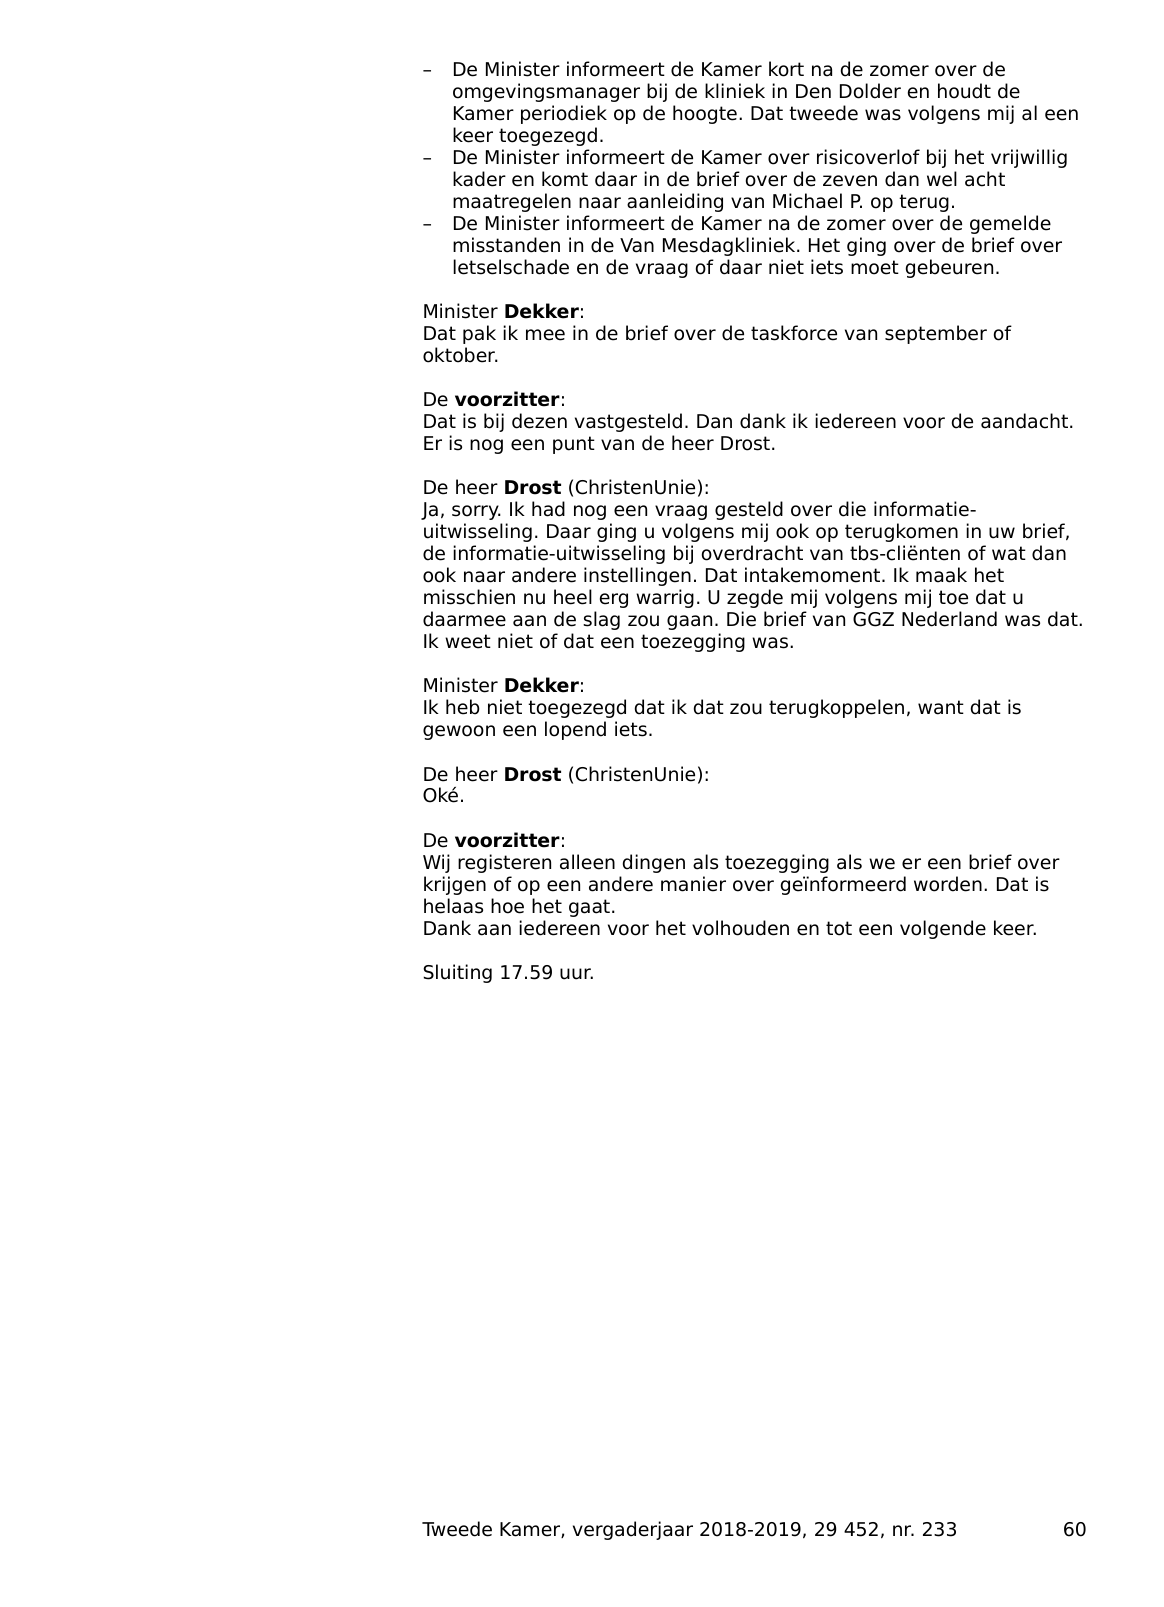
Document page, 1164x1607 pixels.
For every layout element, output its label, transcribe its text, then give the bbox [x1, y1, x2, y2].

text Minister Dekker: [422, 675, 1087, 697]
text De voorzitter: [422, 389, 1087, 411]
text De heer Drost (ChristenUnie): [422, 763, 1087, 785]
text – De Minister informeert de Kamer over risicoverlof bij het vrijwillig kader en komt daar in de brief over de zeven dan wel acht maatregelen naar aanleiding van Michael P. op terug. [422, 147, 1087, 213]
text Dank aan iedereen voor het volhouden en tot een volgende keer. [422, 917, 1087, 939]
text Ik heb niet toegezegd dat ik dat zou terugkoppelen, want dat is gewoon een lopend iets. [422, 697, 1087, 741]
text Oké. [422, 785, 1087, 807]
text Minister Dekker: [422, 301, 1087, 323]
text Sluiting 17.59 uur. [422, 962, 1087, 984]
text De heer Drost (ChristenUnie): [422, 477, 1087, 499]
text – De Minister informeert de Kamer na de zomer over de gemelde misstanden in de Van Mesdagkliniek. Het ging over de brief over letselschade en de vraag of daar niet iets moet gebeuren. [422, 213, 1087, 279]
text Dat pak ik mee in de brief over de taskforce van september of oktober. [422, 323, 1087, 367]
text Wij registeren alleen dingen als toezegging als we er een brief over krijgen of op een andere manier over geïnformeerd worden. Dat is helaas hoe het gaat. [422, 852, 1087, 917]
text De voorzitter: [422, 829, 1087, 852]
text Dat is bij dezen vastgesteld. Dan dank ik iedereen voor de aandacht. Er is nog een punt van de heer Drost. [422, 411, 1087, 455]
text – De Minister informeert de Kamer kort na de zomer over de omgevingsmanager bij de kliniek in Den Dolder en houdt de Kamer periodiek op de hoogte. Dat tweede was volgens mij al een keer toegezegd. [422, 59, 1087, 147]
text Ja, sorry. Ik had nog een vraag gesteld over die informatie-uitwisseling. Daar ging u volgens mij ook op terugkomen in uw brief, de informatie-uitwisseling bij overdracht van tbs-cliënten of wat dan ook naar andere instellingen. Dat intakemoment. Ik maak het misschien nu heel erg warrig. U zegde mij volgens mij toe dat u daarmee aan de slag zou gaan. Die brief van GGZ Nederland was dat. Ik weet niet of dat een toezegging was. [422, 499, 1087, 653]
